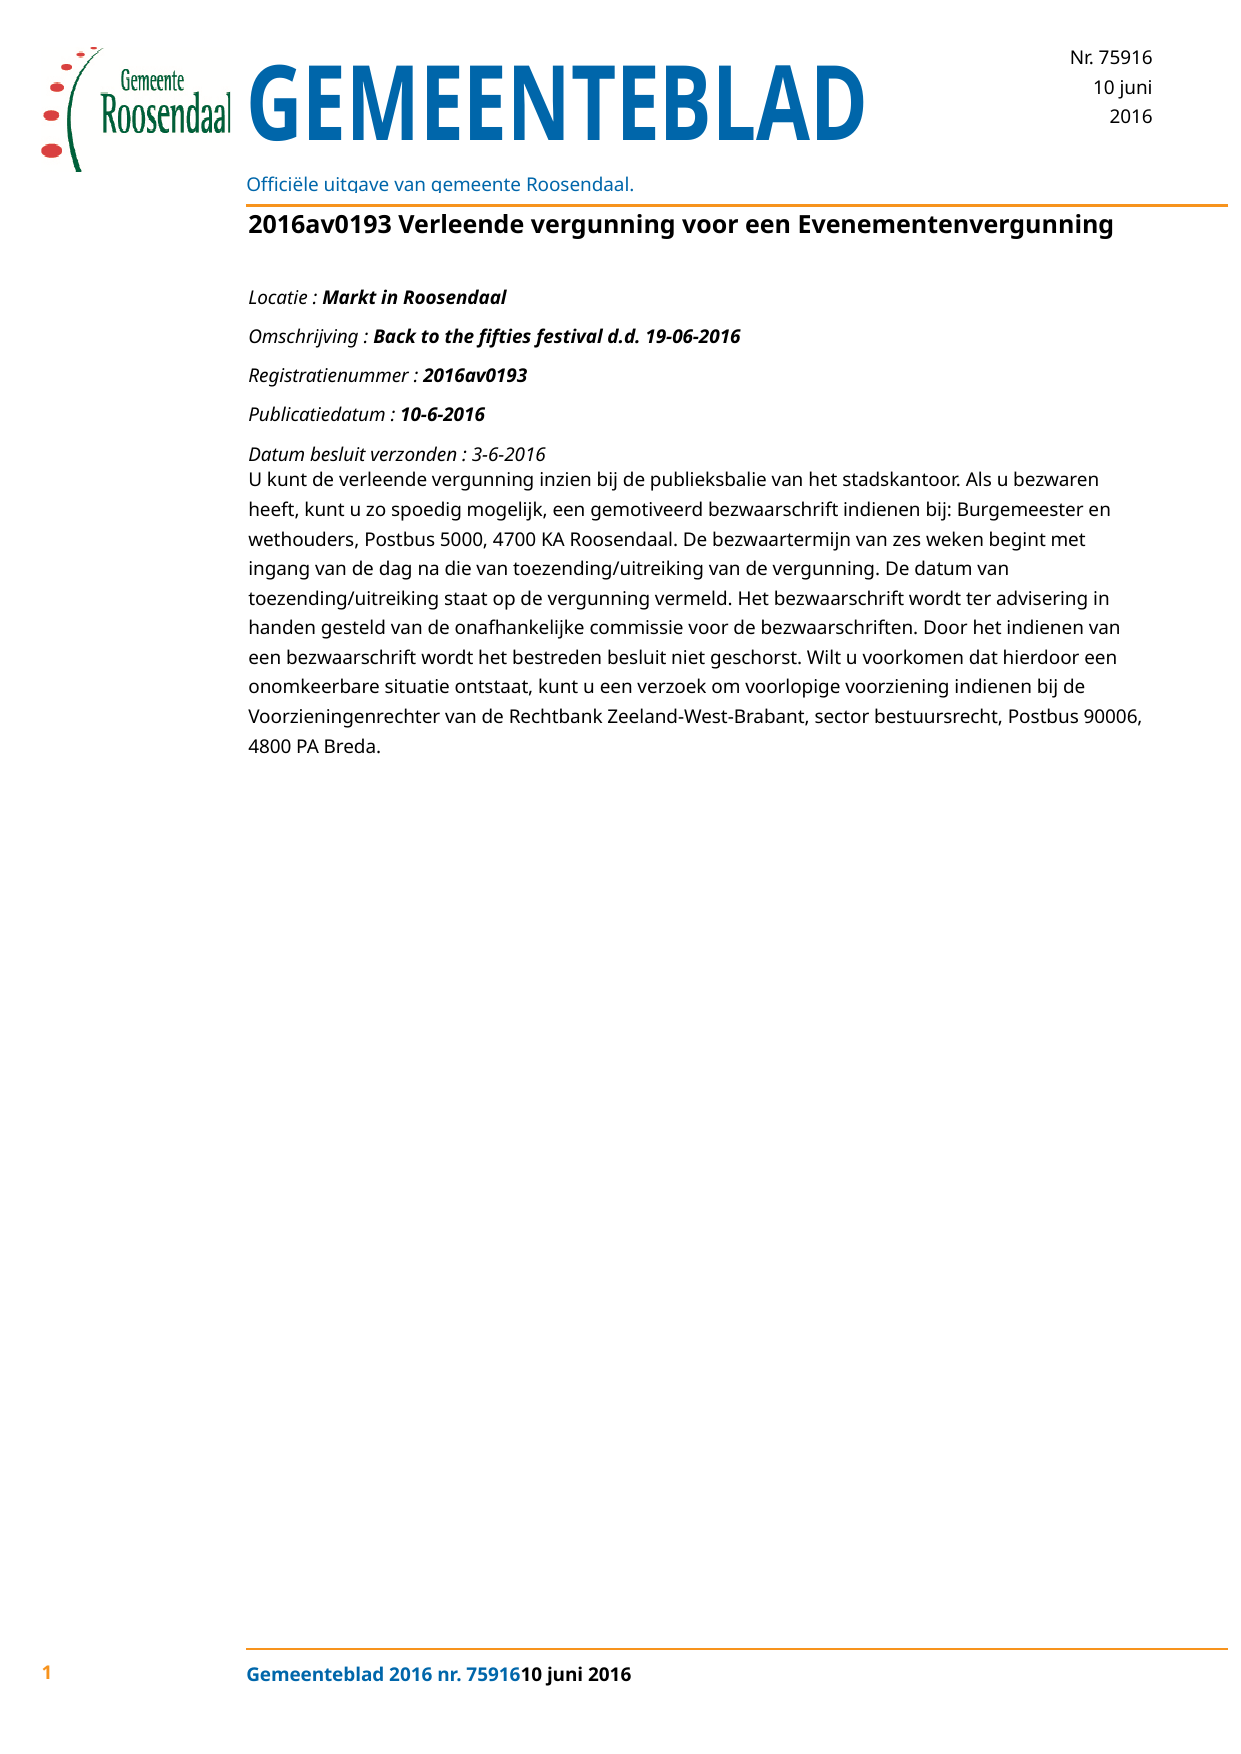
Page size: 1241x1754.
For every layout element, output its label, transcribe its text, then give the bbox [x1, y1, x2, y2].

text U kunt de verleende vergunning inzien bij de publieksbalie van het stadskantoor. Als u bezwaren heeft, kunt u zo spoedig mogelijk, een gemotiveerd bezwaarschrift indienen bij: Burgemeester en wethouders, Postbus 5000, 4700 KA Roosendaal. De bezwaartermijn van zes weken begint met ingang van de dag na die van toezending/uitreiking van de vergunning. De datum van toezending/uitreiking staat op de vergunning vermeld. Het bezwaarschrift wordt ter advisering in handen gesteld van de onafhankelijke commissie voor de bezwaarschriften. Door het indienen van een bezwaarschrift wordt het bestreden besluit niet geschorst. Wilt u voorkomen dat hierdoor een onomkeerbare situatie ontstaat, kunt u een verzoek om voorlopige voorziening indienen bij de Voorzieningenrechter van de Rechtbank Zeeland-West-Brabant, sector bestuursrecht, Postbus 90006, 4800 PA Breda. [248, 467, 1152, 759]
text Publicatiedatum : 10-6-2016 [248, 402, 1152, 427]
text Omschrijving : Back to the fifties festival d.d. 19-06-2016 [248, 323, 1152, 349]
text Registratienummer : 2016av0193 [248, 362, 1152, 388]
text 2016av0193 Verleende vergunning voor een Evenementenvergunning [248, 207, 1152, 241]
picture [41, 47, 231, 172]
text Locatie : Markt in Roosendaal [248, 284, 1152, 309]
text Datum besluit verzonden : 3-6-2016 [248, 441, 1152, 467]
